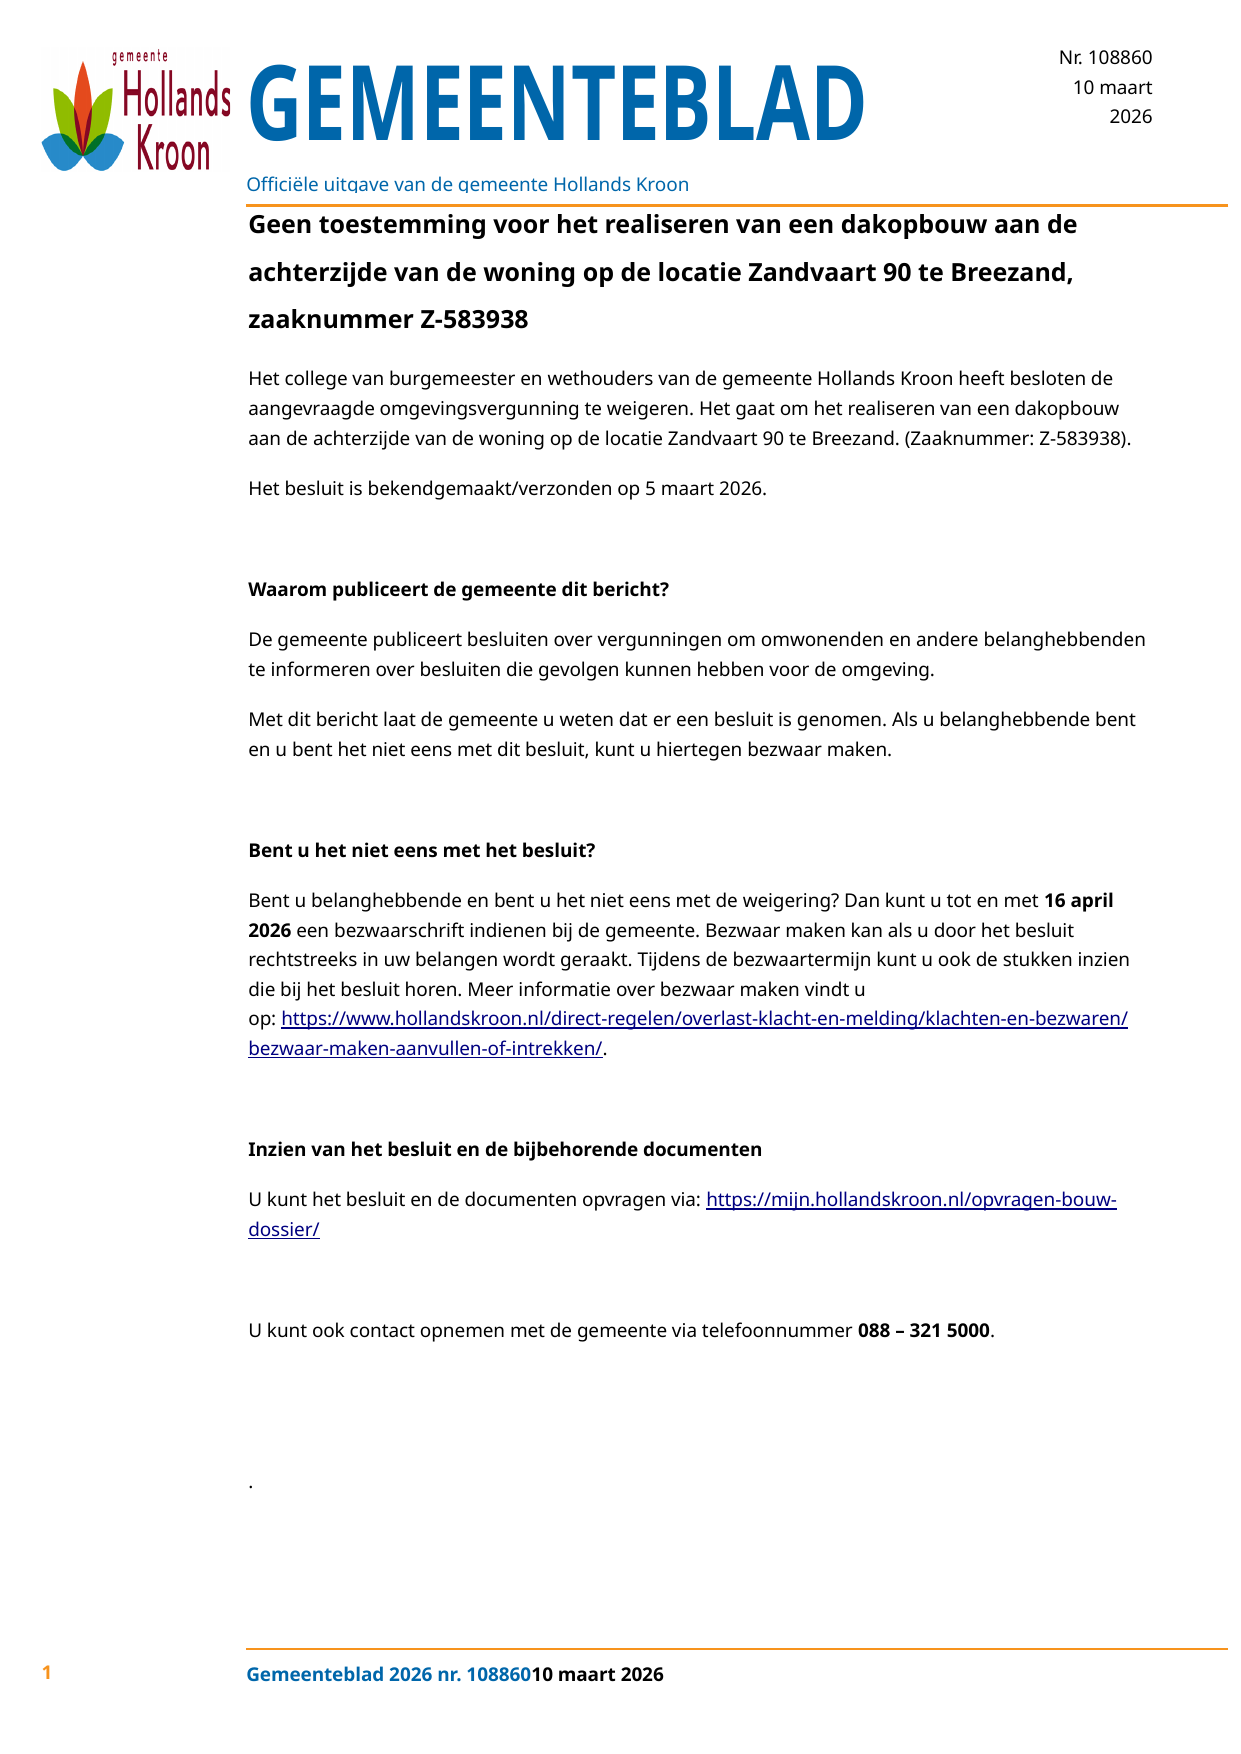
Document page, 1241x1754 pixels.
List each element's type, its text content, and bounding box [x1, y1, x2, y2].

text Waarom publiceert de gemeente dit bericht? [248, 576, 1152, 602]
text U kunt ook contact opnemen met de gemeente via telefoonnummer 088 – 321 5000. [248, 1317, 1152, 1342]
text . [248, 1468, 1152, 1494]
text Inzien van het besluit en de bijbehorende documenten [248, 1136, 1152, 1162]
text Het college van burgemeester en wethouders van de gemeente Hollands Kroon heeft besloten de aangevraagde omgevingsvergunning te weigeren. Het gaat om het realiseren van een dakopbouw aan de achterzijde van de woning op de locatie Zandvaart 90 te Breezand. (Zaaknummer: Z-583938). [248, 366, 1152, 450]
picture [41, 47, 231, 172]
text Met dit bericht laat de gemeente u weten dat er een besluit is genomen. Als u belanghebbende bent en u bent het niet eens met dit besluit, kunt u hiertegen bezwaar maken. [248, 706, 1152, 762]
text Het besluit is bekendgemaakt/verzonden op 5 maart 2026. [248, 475, 1152, 501]
text Geen toestemming voor het realiseren van een dakopbouw aan de achterzijde van de woning op de locatie Zandvaart 90 te Breezand, zaaknummer Z-583938 [248, 207, 1152, 336]
text Bent u het niet eens met het besluit? [248, 837, 1152, 862]
text U kunt het besluit en de documenten opvragen via: https://mijn.hollandskroon.nl/opvragen-bouw-dossier/ [248, 1186, 1152, 1242]
text Bent u belanghebbende en bent u het niet eens met de weigering? Dan kunt u tot en met 16 april 2026 een bezwaarschrift indienen bij de gemeente. Bezwaar maken kan als u door het besluit rechtstreeks in uw belangen wordt geraakt. Tijdens de bezwaartermijn kunt u ook de stukken inzien die bij het besluit horen. Meer informatie over bezwaar maken vindt u op: https://www.hollandskroon.nl/direct-regelen/overlast-klacht-en-melding/klachten-en-bezwaren/bezwaar-maken-aanvullen-of-intrekken/. [248, 887, 1152, 1061]
text De gemeente publiceert besluiten over vergunningen om omwonenden en andere belanghebbenden te informeren over besluiten die gevolgen kunnen hebben voor de omgeving. [248, 626, 1152, 682]
